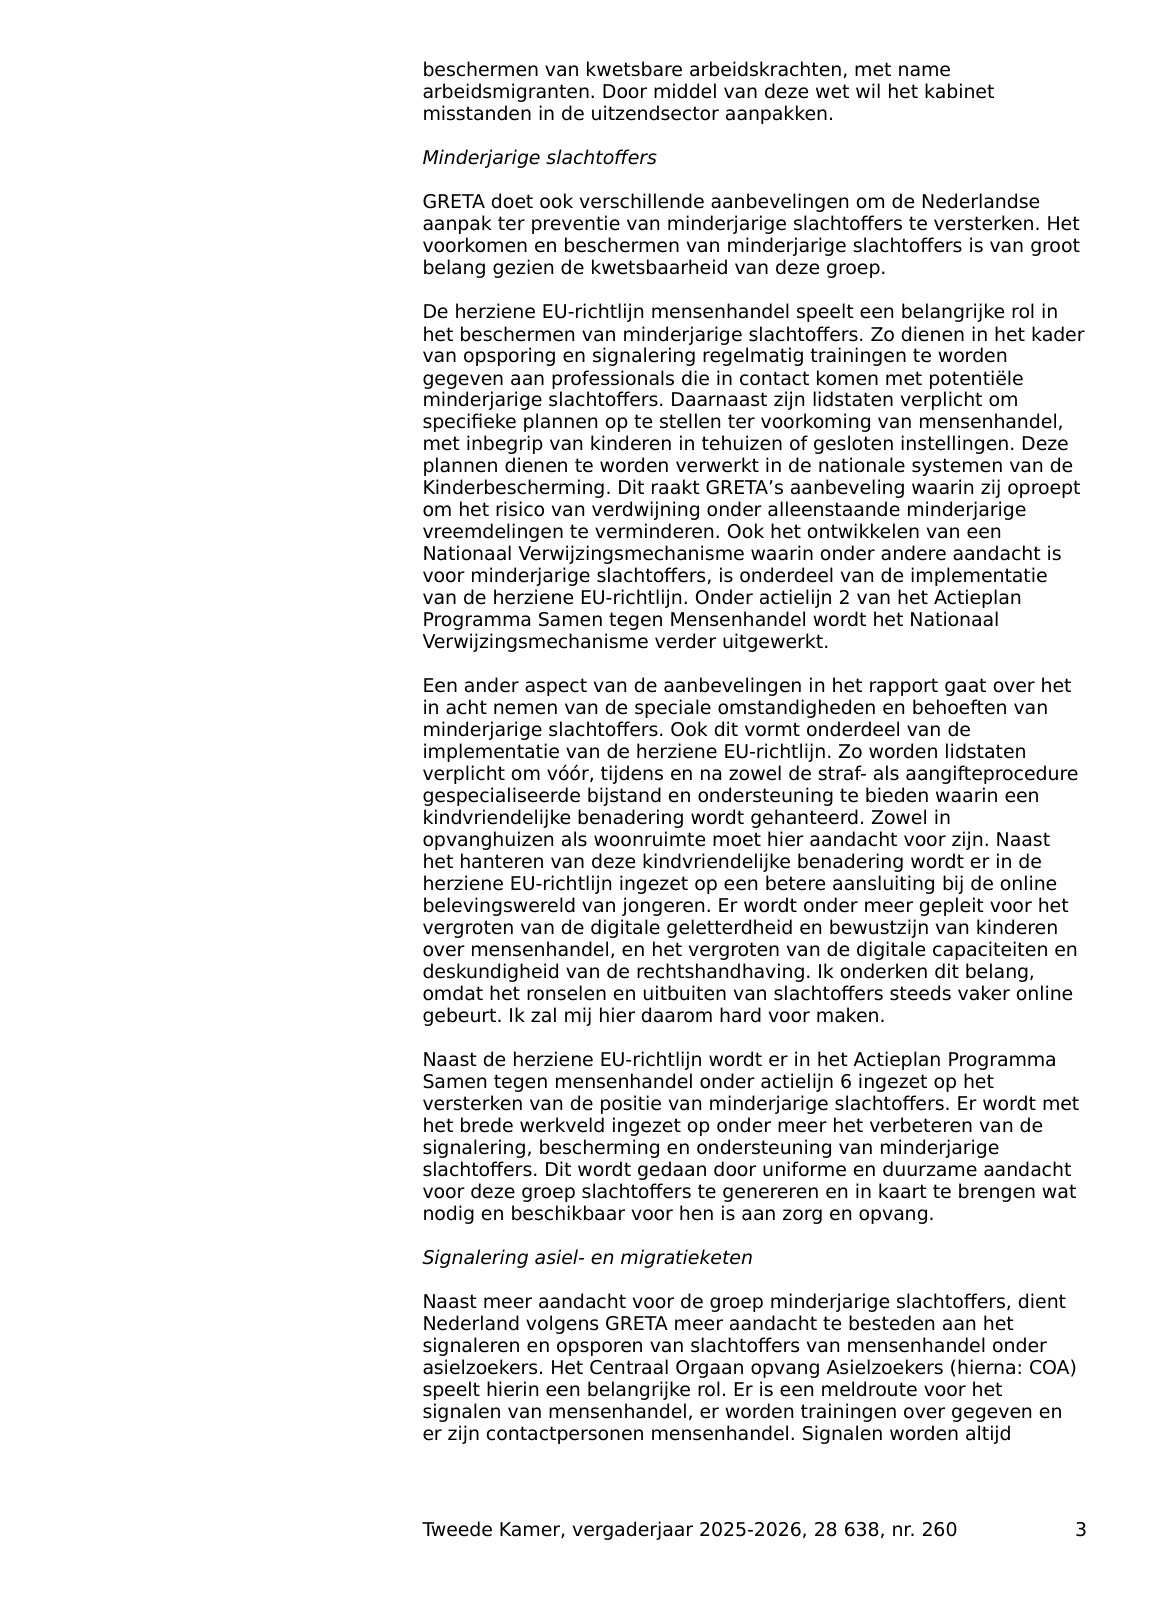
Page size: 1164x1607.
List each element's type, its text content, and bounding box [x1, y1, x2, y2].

text GRETA doet ook verschillende aanbevelingen om de Nederlandse aanpak ter preventie van minderjarige slachtoffers te versterken. Het voorkomen en beschermen van minderjarige slachtoffers is van groot belang gezien de kwetsbaarheid van deze groep. [422, 191, 1087, 279]
text beschermen van kwetsbare arbeidskrachten, met name arbeidsmigranten. Door middel van deze wet wil het kabinet misstanden in de uitzendsector aanpakken. [422, 59, 1087, 125]
text De herziene EU-richtlijn mensenhandel speelt een belangrijke rol in het beschermen van minderjarige slachtoffers. Zo dienen in het kader van opsporing en signalering regelmatig trainingen te worden gegeven aan professionals die in contact komen met potentiële minderjarige slachtoffers. Daarnaast zijn lidstaten verplicht om specifieke plannen op te stellen ter voorkoming van mensenhandel, met inbegrip van kinderen in tehuizen of gesloten instellingen. Deze plannen dienen te worden verwerkt in de nationale systemen van de Kinderbescherming. Dit raakt GRETA’s aanbeveling waarin zij oproept om het risico van verdwijning onder alleenstaande minderjarige vreemdelingen te verminderen. Ook het ontwikkelen van een Nationaal Verwijzingsmechanisme waarin onder andere aandacht is voor minderjarige slachtoffers, is onderdeel van de implementatie van de herziene EU-richtlijn. Onder actielijn 2 van het Actieplan Programma Samen tegen Mensenhandel wordt het Nationaal Verwijzingsmechanisme verder uitgewerkt. [422, 301, 1087, 653]
subtitle Minderjarige slachtoffers [422, 147, 1087, 169]
text Naast meer aandacht voor de groep minderjarige slachtoffers, dient Nederland volgens GRETA meer aandacht te besteden aan het signaleren en opsporen van slachtoffers van mensenhandel onder asielzoekers. Het Centraal Orgaan opvang Asielzoekers (hierna: COA) speelt hierin een belangrijke rol. Er is een meldroute voor het signalen van mensenhandel, er worden trainingen over gegeven en er zijn contactpersonen mensenhandel. Signalen worden altijd [422, 1291, 1087, 1445]
text Naast de herziene EU-richtlijn wordt er in het Actieplan Programma Samen tegen mensenhandel onder actielijn 6 ingezet op het versterken van de positie van minderjarige slachtoffers. Er wordt met het brede werkveld ingezet op onder meer het verbeteren van de signalering, bescherming en ondersteuning van minderjarige slachtoffers. Dit wordt gedaan door uniforme en duurzame aandacht voor deze groep slachtoffers te genereren en in kaart te brengen wat nodig en beschikbaar voor hen is aan zorg en opvang. [422, 1049, 1087, 1225]
text Een ander aspect van de aanbevelingen in het rapport gaat over het in acht nemen van de speciale omstandigheden en behoeften van minderjarige slachtoffers. Ook dit vormt onderdeel van de implementatie van de herziene EU-richtlijn. Zo worden lidstaten verplicht om vóór, tijdens en na zowel de straf- als aangifteprocedure gespecialiseerde bijstand en ondersteuning te bieden waarin een kindvriendelijke benadering wordt gehanteerd. Zowel in opvanghuizen als woonruimte moet hier aandacht voor zijn. Naast het hanteren van deze kindvriendelijke benadering wordt er in de herziene EU-richtlijn ingezet op een betere aansluiting bij de online belevingswereld van jongeren. Er wordt onder meer gepleit voor het vergroten van de digitale geletterdheid en bewustzijn van kinderen over mensenhandel, en het vergroten van de digitale capaciteiten en deskundigheid van de rechtshandhaving. Ik onderken dit belang, omdat het ronselen en uitbuiten van slachtoffers steeds vaker online gebeurt. Ik zal mij hier daarom hard voor maken. [422, 675, 1087, 1027]
subtitle Signalering asiel- en migratieketen [422, 1247, 1087, 1269]
